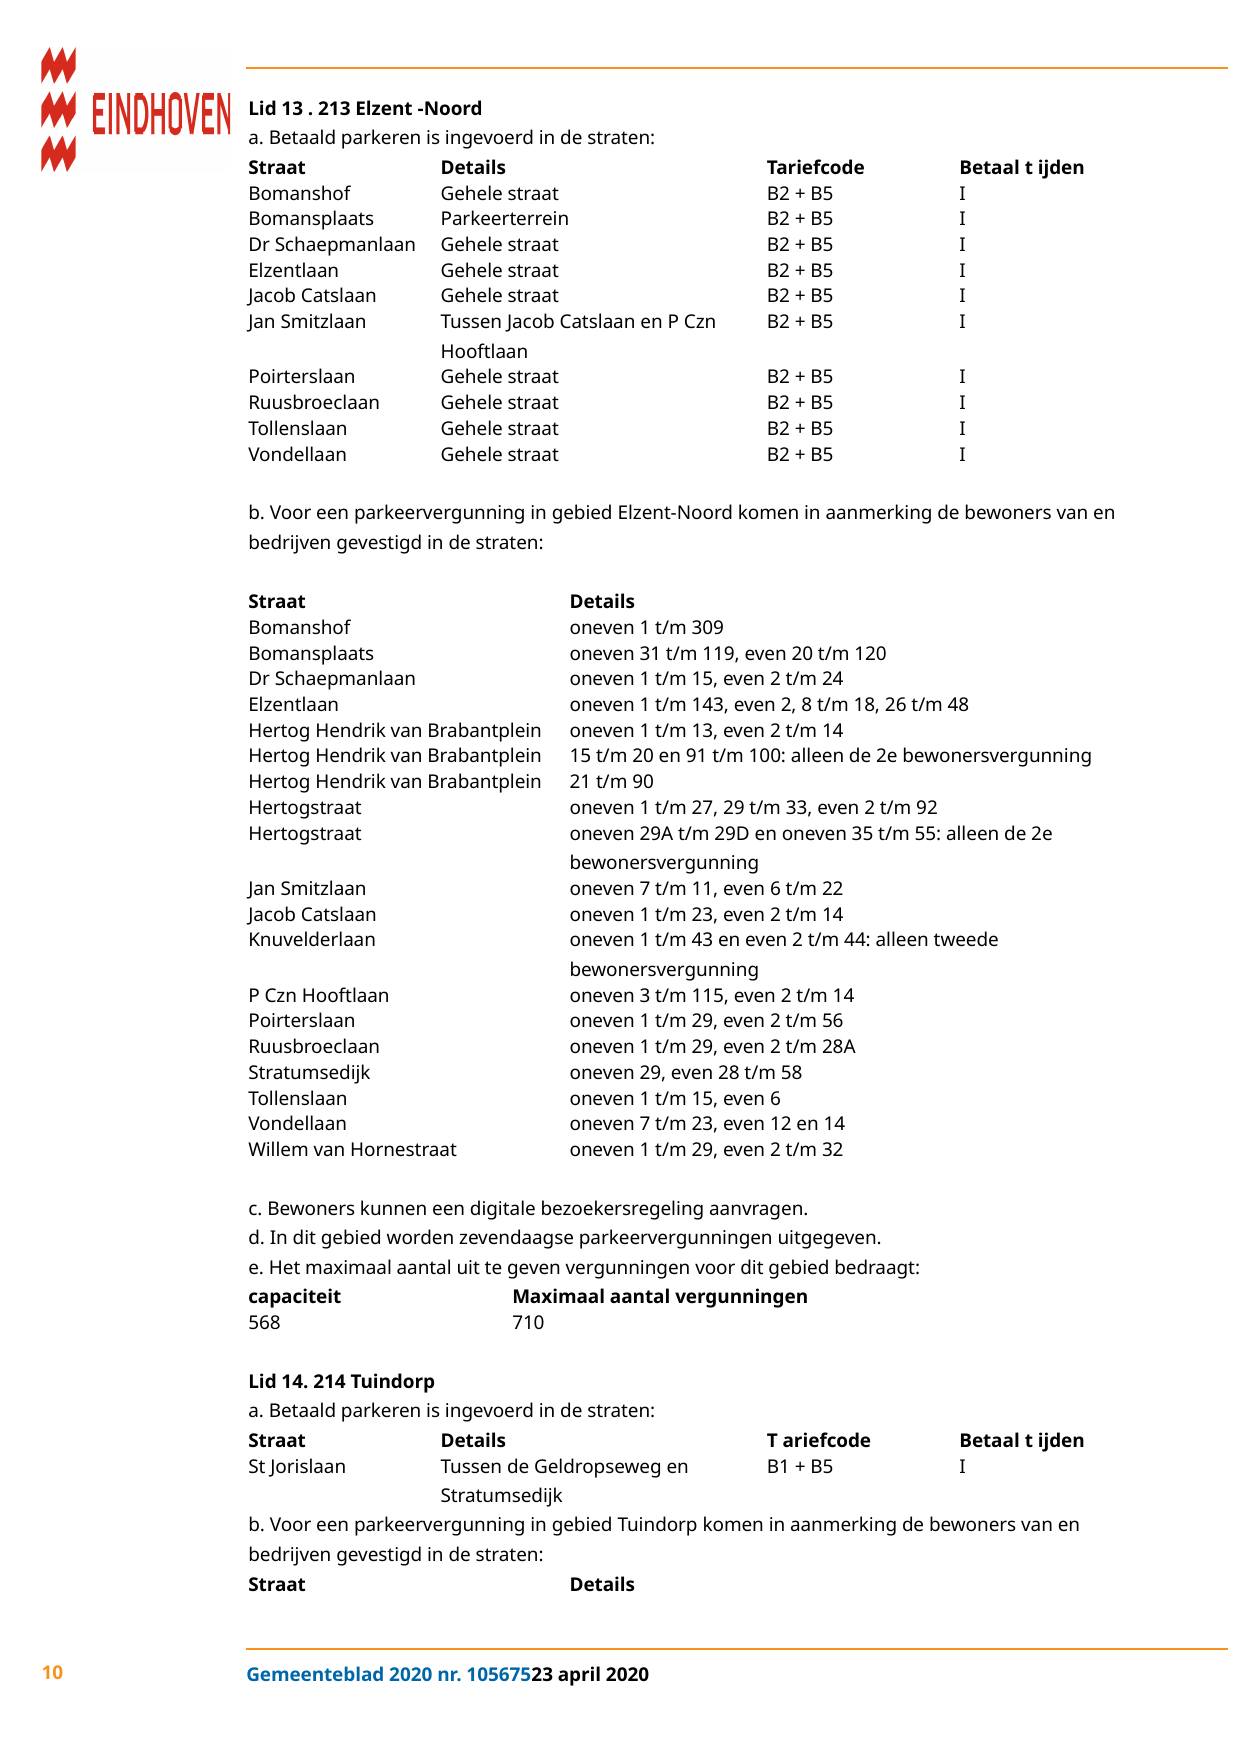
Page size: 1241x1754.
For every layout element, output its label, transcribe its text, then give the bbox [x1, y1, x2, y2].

table_cell I [959, 1453, 1152, 1508]
table_cell P Czn Hooftlaan [248, 982, 569, 1008]
table_cell I [959, 309, 1152, 364]
table_cell Tollenslaan [248, 1085, 569, 1111]
table_header Straat [248, 1571, 569, 1597]
table_cell Gehele straat [440, 257, 767, 283]
table_cell oneven 1 t/m 13, even 2 t/m 14 [569, 717, 1152, 743]
table_cell Tollenslaan [248, 415, 440, 441]
table_cell oneven 1 t/m 15, even 6 [569, 1085, 1152, 1111]
table_cell oneven 1 t/m 29, even 2 t/m 28A [569, 1034, 1152, 1059]
table_cell Tussen de Geldropseweg en Stratumsedijk [440, 1453, 767, 1508]
table_header T ariefcode [767, 1427, 959, 1453]
table_header capaciteit [248, 1284, 512, 1309]
table_cell Poirterslaan [248, 1008, 569, 1033]
table_cell Hertog Hendrik van Brabantplein [248, 717, 569, 743]
table_header Straat [248, 154, 440, 180]
table_cell oneven 1 t/m 15, even 2 t/m 24 [569, 666, 1152, 691]
table_cell oneven 1 t/m 309 [569, 614, 1152, 640]
table_cell oneven 29, even 28 t/m 58 [569, 1059, 1152, 1085]
table_cell Bomansplaats [248, 640, 569, 666]
table_cell Hertogstraat [248, 794, 569, 820]
table_cell I [959, 180, 1152, 206]
table_header Details [569, 1571, 1152, 1597]
table_cell St Jorislaan [248, 1453, 440, 1508]
table_cell Hertog Hendrik van Brabantplein [248, 743, 569, 768]
table_cell B2 + B5 [767, 206, 959, 231]
table_cell 21 t/m 90 [569, 769, 1152, 794]
table_cell oneven 29A t/m 29D en oneven 35 t/m 55: alleen de 2e bewonersvergunning [569, 820, 1152, 875]
table_cell oneven 1 t/m 43 en even 2 t/m 44: alleen tweede bewonersvergunning [569, 927, 1152, 982]
table_cell Elzentlaan [248, 691, 569, 717]
table_cell B2 + B5 [767, 309, 959, 364]
table_cell Hertogstraat [248, 820, 569, 875]
table_cell oneven 1 t/m 29, even 2 t/m 32 [569, 1136, 1152, 1162]
table_header Details [569, 588, 1152, 614]
table_header Details [440, 154, 767, 180]
table_cell I [959, 441, 1152, 467]
table_cell I [959, 390, 1152, 415]
table_cell Jan Smitzlaan [248, 309, 440, 364]
text b. Voor een parkeervergunning in gebied Tuindorp komen in aanmerking de bewoners van en bedrijven gevestigd in de straten: [248, 1512, 1152, 1567]
table_cell Jacob Catslaan [248, 283, 440, 308]
table_cell B2 + B5 [767, 390, 959, 415]
table_header Straat [248, 588, 569, 614]
table_cell Hertog Hendrik van Brabantplein [248, 769, 569, 794]
text a. Betaald parkeren is ingevoerd in de straten: [248, 124, 1152, 150]
table_cell I [959, 415, 1152, 441]
table_cell oneven 7 t/m 11, even 6 t/m 22 [569, 875, 1152, 901]
table_cell oneven 31 t/m 119, even 20 t/m 120 [569, 640, 1152, 666]
table_cell 15 t/m 20 en 91 t/m 100: alleen de 2e bewonersvergunning [569, 743, 1152, 768]
text d. In dit gebied worden zevendaagse parkeervergunningen uitgegeven. [248, 1224, 1152, 1250]
table_header Straat [248, 1427, 440, 1453]
table_header Maximaal aantal vergunningen [512, 1284, 1152, 1309]
text c. Bewoners kunnen een digitale bezoekersregeling aanvragen. [248, 1195, 1152, 1221]
table_cell Knuvelderlaan [248, 927, 569, 982]
table_cell Bomansplaats [248, 206, 440, 231]
table_cell B2 + B5 [767, 257, 959, 283]
table_cell I [959, 206, 1152, 231]
table_cell Vondellaan [248, 441, 440, 467]
table_cell B2 + B5 [767, 441, 959, 467]
table_cell Stratumsedijk [248, 1059, 569, 1085]
table_cell B2 + B5 [767, 180, 959, 206]
table_cell oneven 1 t/m 143, even 2, 8 t/m 18, 26 t/m 48 [569, 691, 1152, 717]
table_cell I [959, 257, 1152, 283]
table_cell Dr Schaepmanlaan [248, 231, 440, 257]
table_cell Ruusbroeclaan [248, 1034, 569, 1059]
table_header Betaal t ijden [959, 154, 1152, 180]
table_cell oneven 3 t/m 115, even 2 t/m 14 [569, 982, 1152, 1008]
table_cell Willem van Hornestraat [248, 1136, 569, 1162]
table_cell oneven 1 t/m 23, even 2 t/m 14 [569, 901, 1152, 927]
table_cell Gehele straat [440, 415, 767, 441]
table_cell Poirterslaan [248, 364, 440, 389]
table_cell oneven 1 t/m 29, even 2 t/m 56 [569, 1008, 1152, 1033]
text Lid 14. 214 Tuindorp [248, 1368, 1152, 1394]
table_header Details [440, 1427, 767, 1453]
text a. Betaald parkeren is ingevoerd in de straten: [248, 1398, 1152, 1423]
table_cell oneven 1 t/m 27, 29 t/m 33, even 2 t/m 92 [569, 794, 1152, 820]
table_cell I [959, 231, 1152, 257]
picture [41, 47, 231, 172]
table_cell Jacob Catslaan [248, 901, 569, 927]
table_cell B2 + B5 [767, 231, 959, 257]
table_cell Gehele straat [440, 390, 767, 415]
table_cell Elzentlaan [248, 257, 440, 283]
table_cell 568 [248, 1310, 512, 1335]
table_cell Dr Schaepmanlaan [248, 666, 569, 691]
table_cell Jan Smitzlaan [248, 875, 569, 901]
table_cell B2 + B5 [767, 364, 959, 389]
table_cell B1 + B5 [767, 1453, 959, 1508]
table_header Betaal t ijden [959, 1427, 1152, 1453]
table_cell Parkeerterrein [440, 206, 767, 231]
text b. Voor een parkeervergunning in gebied Elzent-Noord komen in aanmerking de bewoners van en bedrijven gevestigd in de straten: [248, 499, 1152, 555]
text e. Het maximaal aantal uit te geven vergunningen voor dit gebied bedraagt: [248, 1254, 1152, 1280]
table_cell Bomanshof [248, 614, 569, 640]
table_cell Gehele straat [440, 283, 767, 308]
table_cell Gehele straat [440, 364, 767, 389]
table_cell B2 + B5 [767, 283, 959, 308]
table_cell B2 + B5 [767, 415, 959, 441]
table_cell Bomanshof [248, 180, 440, 206]
table_cell I [959, 364, 1152, 389]
table_cell Tussen Jacob Catslaan en P Czn Hooftlaan [440, 309, 767, 364]
table_header Tariefcode [767, 154, 959, 180]
table_cell Vondellaan [248, 1111, 569, 1136]
text Lid 13 . 213 Elzent -Noord [248, 95, 1152, 121]
table_cell Gehele straat [440, 441, 767, 467]
table_cell oneven 7 t/m 23, even 12 en 14 [569, 1111, 1152, 1136]
table_cell I [959, 283, 1152, 308]
table_cell Ruusbroeclaan [248, 390, 440, 415]
table_cell Gehele straat [440, 180, 767, 206]
table_cell 710 [512, 1310, 1152, 1335]
table_cell Gehele straat [440, 231, 767, 257]
